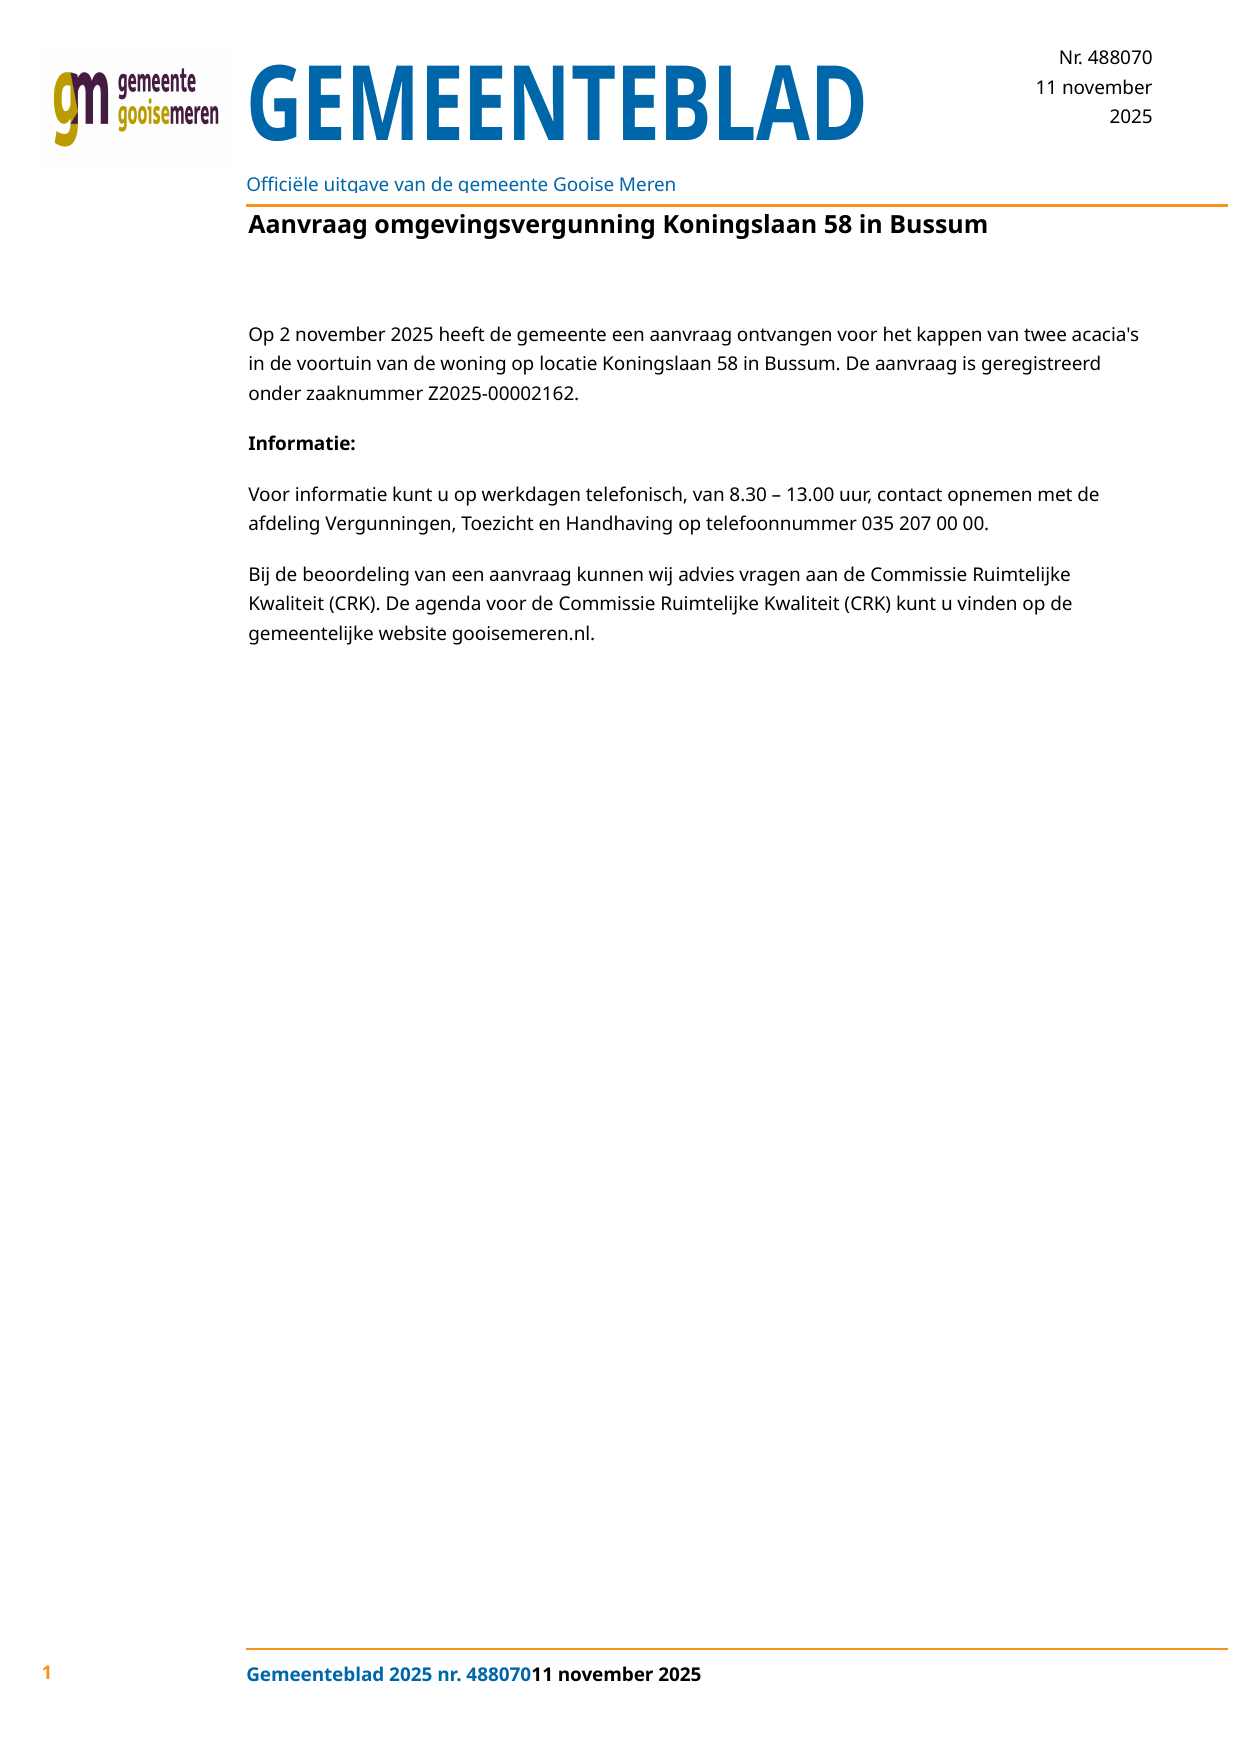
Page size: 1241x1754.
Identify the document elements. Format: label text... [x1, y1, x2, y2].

text Bij de beoordeling van een aanvraag kunnen wij advies vragen aan de Commissie Ruimtelijke Kwaliteit (CRK). De agenda voor de Commissie Ruimtelijke Kwaliteit (CRK) kunt u vinden op de gemeentelijke website gooisemeren.nl. [248, 561, 1152, 646]
text Voor informatie kunt u op werkdagen telefonisch, van 8.30 – 13.00 uur, contact opnemen met de afdeling Vergunningen, Toezicht en Handhaving op telefoonnummer 035 207 00 00. [248, 481, 1152, 536]
text Informatie: [248, 430, 1152, 456]
text Aanvraag omgevingsvergunning Koningslaan 58 in Bussum [248, 207, 1152, 241]
text Op 2 november 2025 heeft de gemeente een aanvraag ontvangen voor het kappen van twee acacia's in de voortuin van de woning op locatie Koningslaan 58 in Bussum. De aanvraag is geregistreerd onder zaaknummer Z2025-00002162. [248, 321, 1152, 406]
picture [41, 47, 231, 172]
